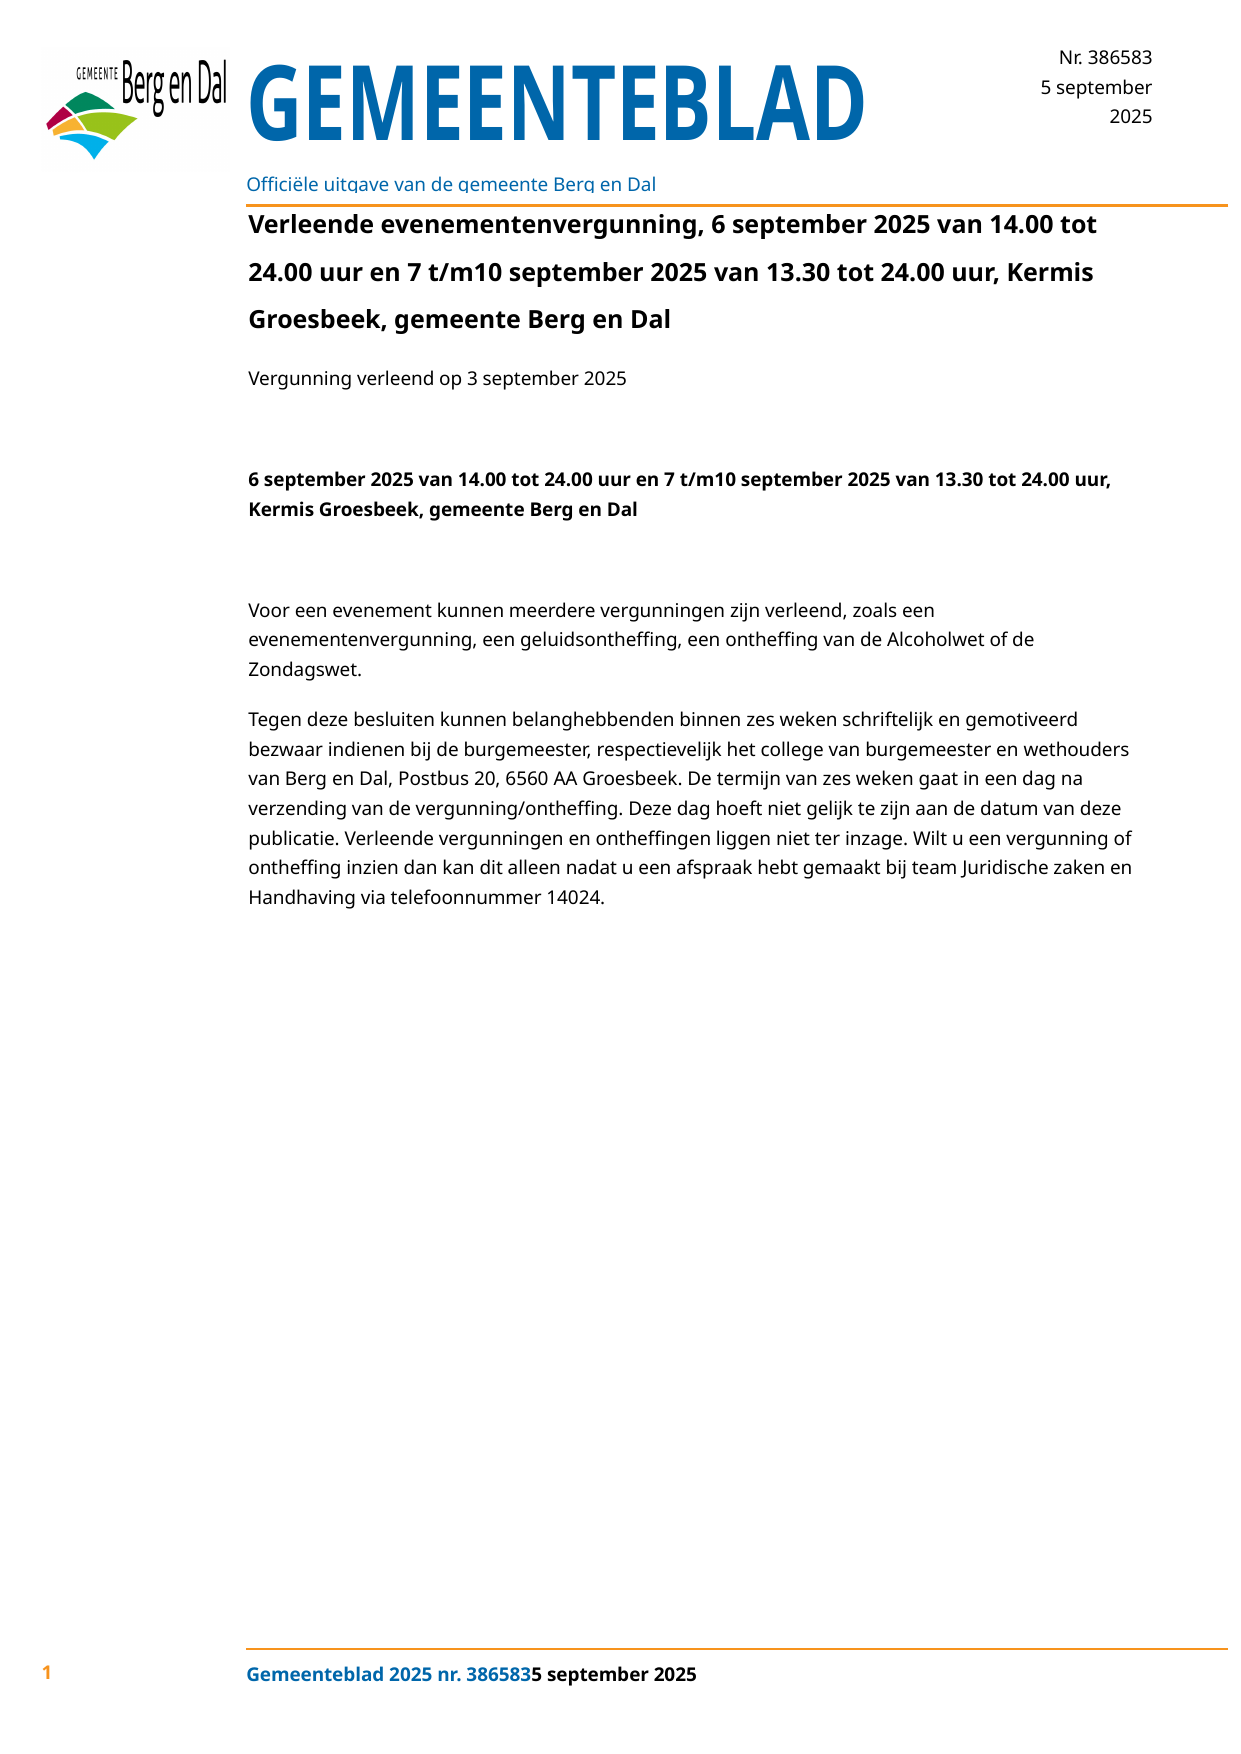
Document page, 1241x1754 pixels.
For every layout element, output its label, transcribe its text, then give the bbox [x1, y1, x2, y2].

text Tegen deze besluiten kunnen belanghebbenden binnen zes weken schriftelijk en gemotiveerd bezwaar indienen bij de burgemeester, respectievelijk het college van burgemeester en wethouders van Berg en Dal, Postbus 20, 6560 AA Groesbeek. De termijn van zes weken gaat in een dag na verzending van de vergunning/ontheffing. Deze dag hoeft niet gelijk te zijn aan de datum van deze publicatie. Verleende vergunningen en ontheffingen liggen niet ter inzage. Wilt u een vergunning of ontheffing inzien dan kan dit alleen nadat u een afspraak hebt gemaakt bij team Juridische zaken en Handhaving via telefoonnummer 14024. [248, 706, 1152, 909]
text Verleende evenementenvergunning, 6 september 2025 van 14.00 tot 24.00 uur en 7 t/m10 september 2025 van 13.30 tot 24.00 uur, Kermis Groesbeek, gemeente Berg en Dal [248, 207, 1152, 336]
text 6 september 2025 van 14.00 tot 24.00 uur en 7 t/m10 september 2025 van 13.30 tot 24.00 uur, Kermis Groesbeek, gemeente Berg en Dal [248, 466, 1152, 522]
text Voor een evenement kunnen meerdere vergunningen zijn verleend, zoals een evenementenvergunning, een geluidsontheffing, een ontheffing van de Alcoholwet of de Zondagswet. [248, 597, 1152, 682]
text Vergunning verleend op 3 september 2025 [248, 366, 1152, 391]
picture [41, 47, 231, 172]
